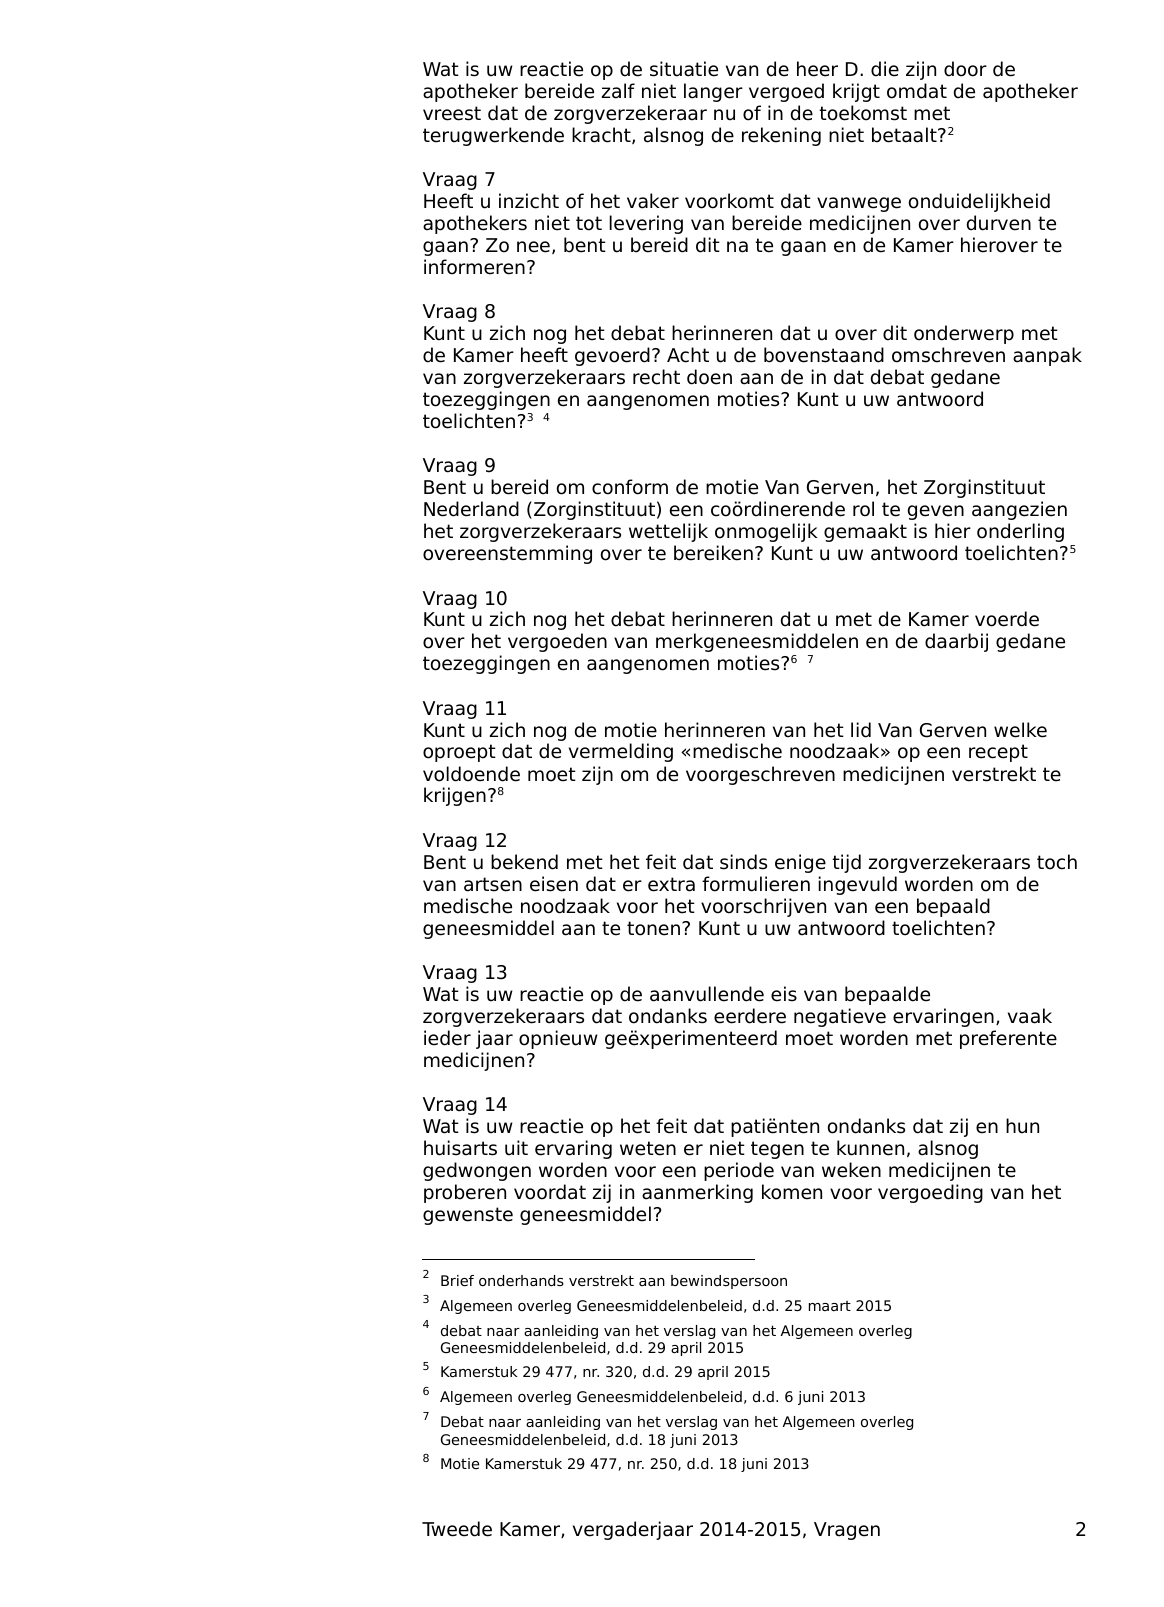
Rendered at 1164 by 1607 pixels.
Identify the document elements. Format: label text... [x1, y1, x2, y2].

text Vraag 13 [422, 962, 1087, 984]
text Vraag 10 [422, 587, 1087, 609]
text Heeft u inzicht of het vaker voorkomt dat vanwege onduidelijkheid apothekers niet tot levering van bereide medicijnen over durven te gaan? Zo nee, bent u bereid dit na te gaan en de Kamer hierover te informeren? [422, 191, 1087, 279]
text Vraag 9 [422, 455, 1087, 477]
text Vraag 11 [422, 697, 1087, 719]
text Brief onderhands verstrekt aan bewindspersoon [422, 1268, 1087, 1291]
text Vraag 12 [422, 829, 1087, 852]
text Kunt u zich nog het debat herinneren dat u met de Kamer voerde over het vergoeden van merkgeneesmiddelen en de daarbij gedane toezeggingen en aangenomen moties? [422, 609, 1087, 675]
text Bent u bekend met het feit dat sinds enige tijd zorgverzekeraars toch van artsen eisen dat er extra formulieren ingevuld worden om de medische noodzaak voor het voorschrijven van een bepaald geneesmiddel aan te tonen? Kunt u uw antwoord toelichten? [422, 852, 1087, 939]
text Kunt u zich nog het debat herinneren dat u over dit onderwerp met de Kamer heeft gevoerd? Acht u de bovenstaand omschreven aanpak van zorgverzekeraars recht doen aan de in dat debat gedane toezeggingen en aangenomen moties? Kunt u uw antwoord toelichten? [422, 323, 1087, 433]
text Vraag 7 [422, 169, 1087, 191]
text Wat is uw reactie op het feit dat patiënten ondanks dat zij en hun huisarts uit ervaring weten er niet tegen te kunnen, alsnog gedwongen worden voor een periode van weken medicijnen te proberen voordat zij in aanmerking komen voor vergoeding van het gewenste geneesmiddel? [422, 1116, 1087, 1226]
text Wat is uw reactie op de aanvullende eis van bepaalde zorgverzekeraars dat ondanks eerdere negatieve ervaringen, vaak ieder jaar opnieuw geëxperimenteerd moet worden met preferente medicijnen? [422, 984, 1087, 1072]
text Debat naar aanleiding van het verslag van het Algemeen overleg Geneesmiddelenbeleid, d.d. 18 juni 2013 [422, 1410, 1087, 1449]
text Kunt u zich nog de motie herinneren van het lid Van Gerven welke oproept dat de vermelding «medische noodzaak» op een recept voldoende moet zijn om de voorgeschreven medicijnen verstrekt te krijgen? [422, 719, 1087, 807]
text debat naar aanleiding van het verslag van het Algemeen overleg Geneesmiddelenbeleid, d.d. 29 april 2015 [422, 1318, 1087, 1357]
text Motie Kamerstuk 29 477, nr. 250, d.d. 18 juni 2013 [422, 1452, 1087, 1474]
text Algemeen overleg Geneesmiddelenbeleid, d.d. 25 maart 2015 [422, 1293, 1087, 1316]
text Wat is uw reactie op de situatie van de heer D. die zijn door de apotheker bereide zalf niet langer vergoed krijgt omdat de apotheker vreest dat de zorgverzekeraar nu of in de toekomst met terugwerkende kracht, alsnog de rekening niet betaalt? [422, 59, 1087, 147]
text Kamerstuk 29 477, nr. 320, d.d. 29 april 2015 [422, 1360, 1087, 1382]
text Vraag 8 [422, 301, 1087, 323]
text Vraag 14 [422, 1094, 1087, 1116]
text Bent u bereid om conform de motie Van Gerven, het Zorginstituut Nederland (Zorginstituut) een coördinerende rol te geven aangezien het zorgverzekeraars wettelijk onmogelijk gemaakt is hier onderling overeenstemming over te bereiken? Kunt u uw antwoord toelichten? [422, 477, 1087, 565]
text Algemeen overleg Geneesmiddelenbeleid, d.d. 6 juni 2013 [422, 1385, 1087, 1407]
